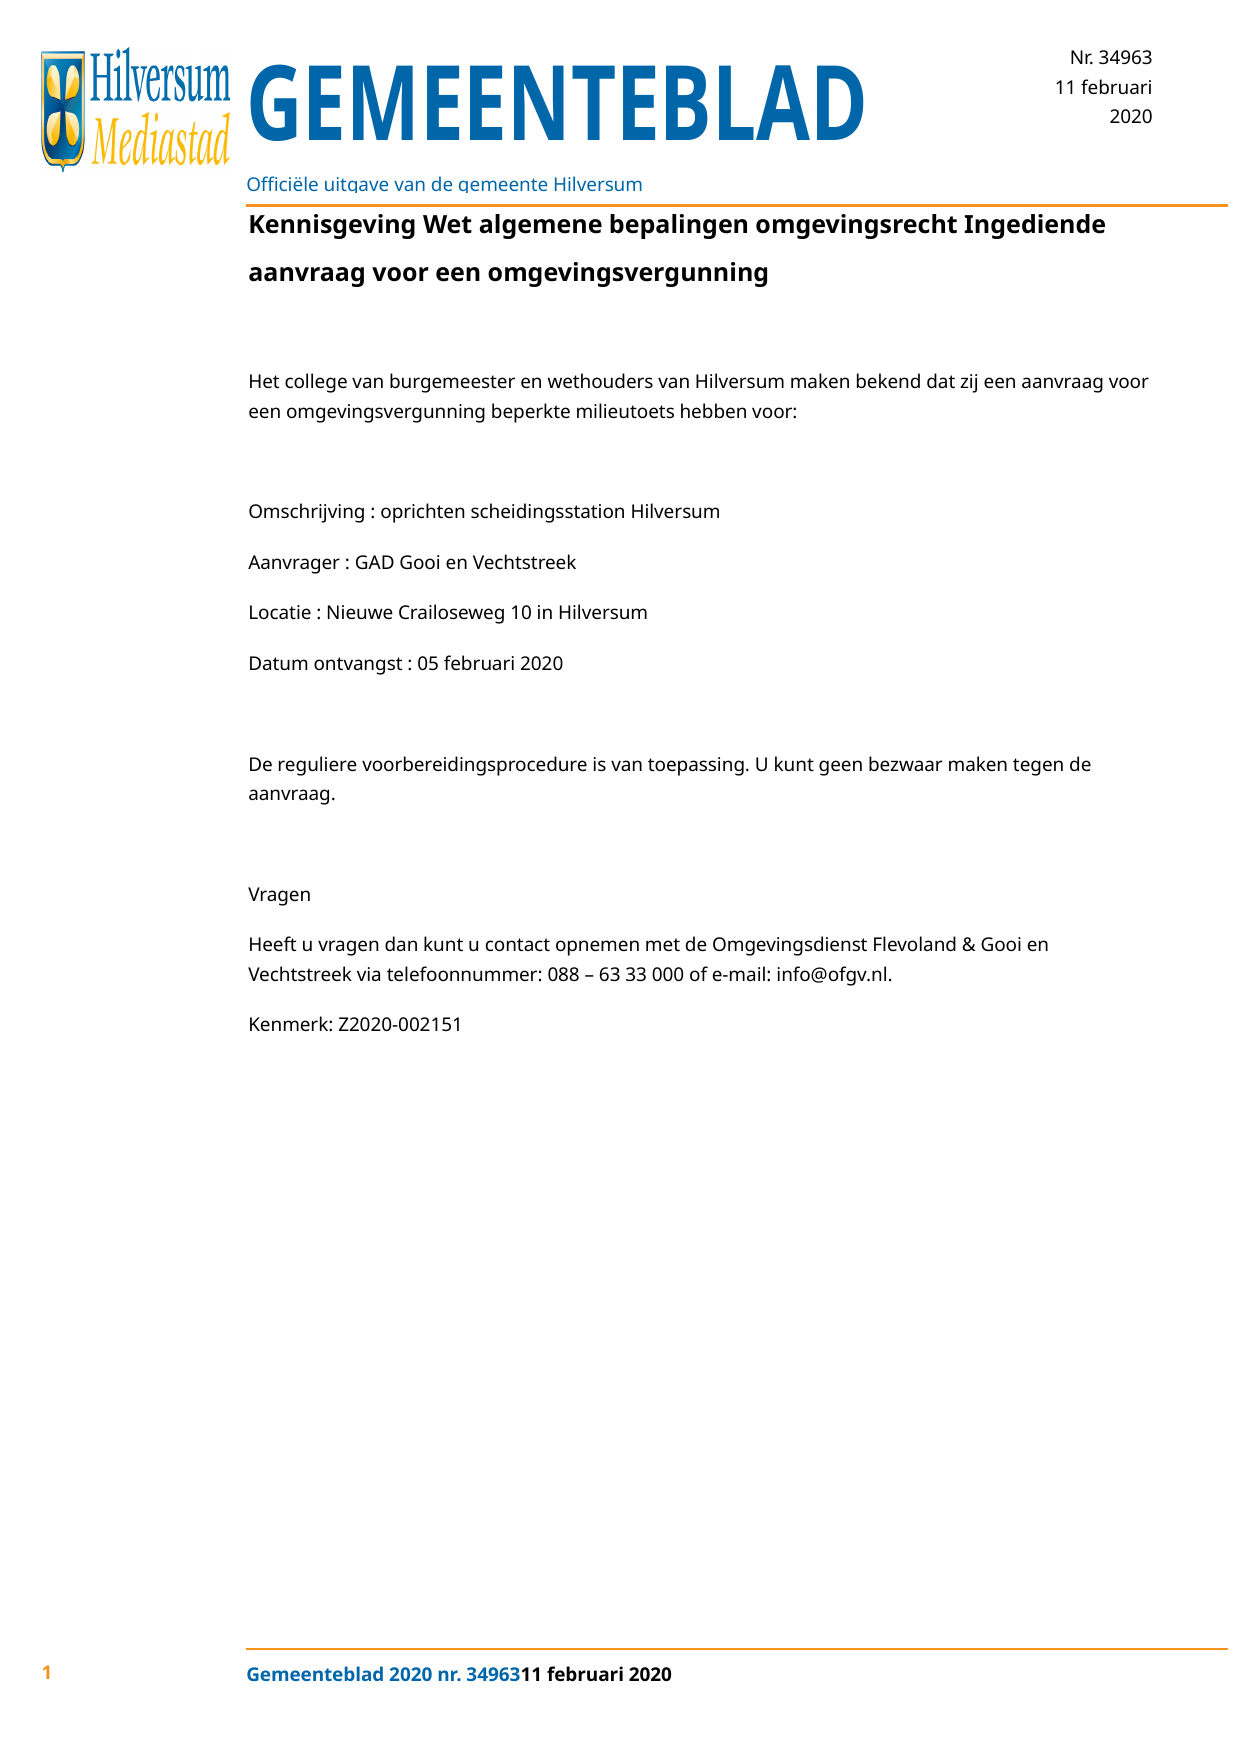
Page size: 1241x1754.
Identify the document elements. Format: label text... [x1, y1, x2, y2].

text Aanvrager : GAD Gooi en Vechtstreek [248, 549, 1152, 575]
picture [41, 47, 231, 172]
text De reguliere voorbereidingsprocedure is van toepassing. U kunt geen bezwaar maken tegen de aanvraag. [248, 751, 1152, 806]
text Kenmerk: Z2020-002151 [248, 1012, 1152, 1037]
text Heeft u vragen dan kunt u contact opnemen met de Omgevingsdienst Flevoland & Gooi en Vechtstreek via telefoonnummer: 088 – 63 33 000 of e-mail: info@ofgv.nl. [248, 932, 1152, 987]
text Het college van burgemeester en wethouders van Hilversum maken bekend dat zij een aanvraag voor een omgevingsvergunning beperkte milieutoets hebben voor: [248, 368, 1152, 424]
text Datum ontvangst : 05 februari 2020 [248, 650, 1152, 676]
text Locatie : Nieuwe Crailoseweg 10 in Hilversum [248, 599, 1152, 625]
text Kennisgeving Wet algemene bepalingen omgevingsrecht Ingediende aanvraag voor een omgevingsvergunning [248, 207, 1152, 288]
text Omschrijving : oprichten scheidingsstation Hilversum [248, 499, 1152, 524]
text Vragen [248, 881, 1152, 907]
